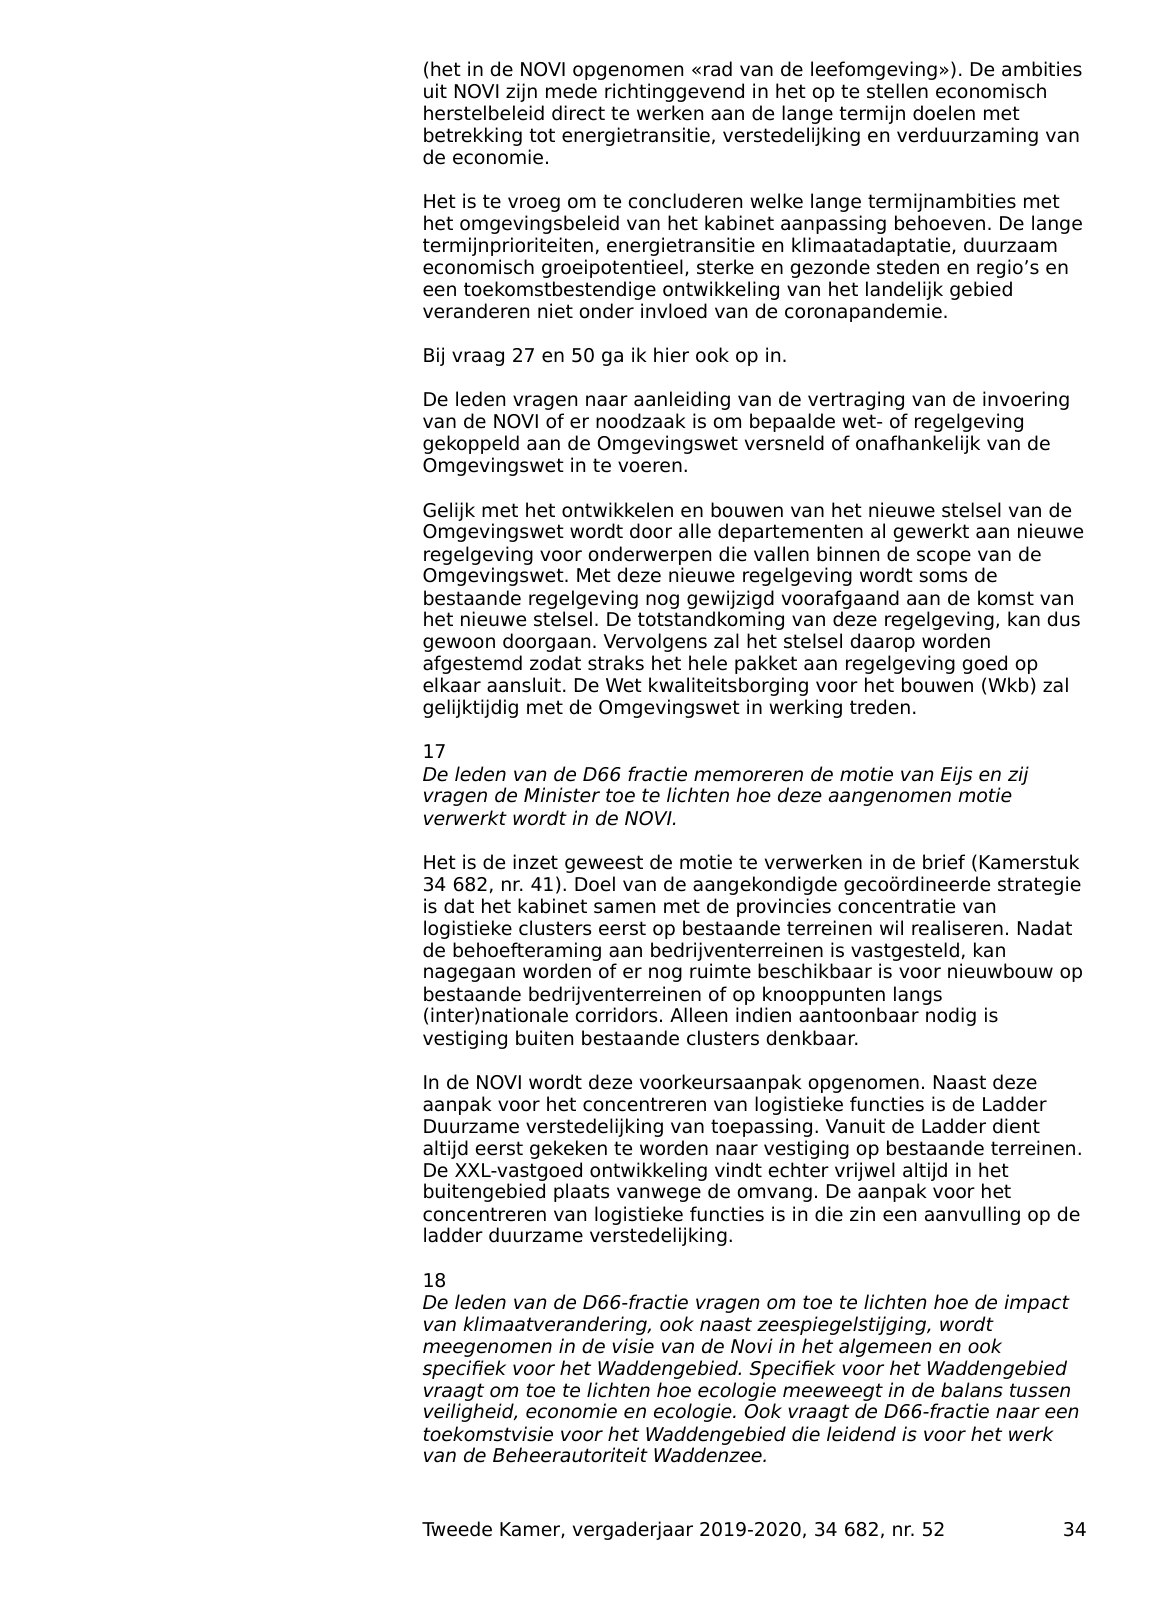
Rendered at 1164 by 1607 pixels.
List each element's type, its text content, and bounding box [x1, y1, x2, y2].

text De leden van de D66 fractie memoreren de motie van Eijs en zij vragen de Minister toe te lichten hoe deze aangenomen motie verwerkt wordt in de NOVI. [422, 763, 1087, 829]
text (het in de NOVI opgenomen «rad van de leefomgeving»). De ambities uit NOVI zijn mede richtinggevend in het op te stellen economisch herstelbeleid direct te werken aan de lange termijn doelen met betrekking tot energietransitie, verstedelijking en verduurzaming van de economie. [422, 59, 1087, 169]
text In de NOVI wordt deze voorkeursaanpak opgenomen. Naast deze aanpak voor het concentreren van logistieke functies is de Ladder Duurzame verstedelijking van toepassing. Vanuit de Ladder dient altijd eerst gekeken te worden naar vestiging op bestaande terreinen. De XXL-vastgoed ontwikkeling vindt echter vrijwel altijd in het buitengebied plaats vanwege de omvang. De aanpak voor het concentreren van logistieke functies is in die zin een aanvulling op de ladder duurzame verstedelijking. [422, 1072, 1087, 1247]
text 17 [422, 741, 1087, 763]
text Gelijk met het ontwikkelen en bouwen van het nieuwe stelsel van de Omgevingswet wordt door alle departementen al gewerkt aan nieuwe regelgeving voor onderwerpen die vallen binnen de scope van de Omgevingswet. Met deze nieuwe regelgeving wordt soms de bestaande regelgeving nog gewijzigd voorafgaand aan de komst van het nieuwe stelsel. De totstandkoming van deze regelgeving, kan dus gewoon doorgaan. Vervolgens zal het stelsel daarop worden afgestemd zodat straks het hele pakket aan regelgeving goed op elkaar aansluit. De Wet kwaliteitsborging voor het bouwen (Wkb) zal gelijktijdig met de Omgevingswet in werking treden. [422, 499, 1087, 719]
text De leden van de D66-fractie vragen om toe te lichten hoe de impact van klimaatverandering, ook naast zeespiegelstijging, wordt meegenomen in de visie van de Novi in het algemeen en ook specifiek voor het Waddengebied. Specifiek voor het Waddengebied vraagt om toe te lichten hoe ecologie meeweegt in de balans tussen veiligheid, economie en ecologie. Ook vraagt de D66-fractie naar een toekomstvisie voor het Waddengebied die leidend is voor het werk van de Beheerautoriteit Waddenzee. [422, 1292, 1087, 1467]
text De leden vragen naar aanleiding van de vertraging van de invoering van de NOVI of er noodzaak is om bepaalde wet- of regelgeving gekoppeld aan de Omgevingswet versneld of onafhankelijk van de Omgevingswet in te voeren. [422, 389, 1087, 477]
text Het is te vroeg om te concluderen welke lange termijnambities met het omgevingsbeleid van het kabinet aanpassing behoeven. De lange termijnprioriteiten, energietransitie en klimaatadaptatie, duurzaam economisch groeipotentieel, sterke en gezonde steden en regio’s en een toekomstbestendige ontwikkeling van het landelijk gebied veranderen niet onder invloed van de coronapandemie. [422, 191, 1087, 323]
text Bij vraag 27 en 50 ga ik hier ook op in. [422, 345, 1087, 367]
text Het is de inzet geweest de motie te verwerken in de brief (Kamerstuk 34 682, nr. 41). Doel van de aangekondigde gecoördineerde strategie is dat het kabinet samen met de provincies concentratie van logistieke clusters eerst op bestaande terreinen wil realiseren. Nadat de behoefteraming aan bedrijventerreinen is vastgesteld, kan nagegaan worden of er nog ruimte beschikbaar is voor nieuwbouw op bestaande bedrijventerreinen of op knooppunten langs (inter)nationale corridors. Alleen indien aantoonbaar nodig is vestiging buiten bestaande clusters denkbaar. [422, 852, 1087, 1049]
text 18 [422, 1269, 1087, 1292]
